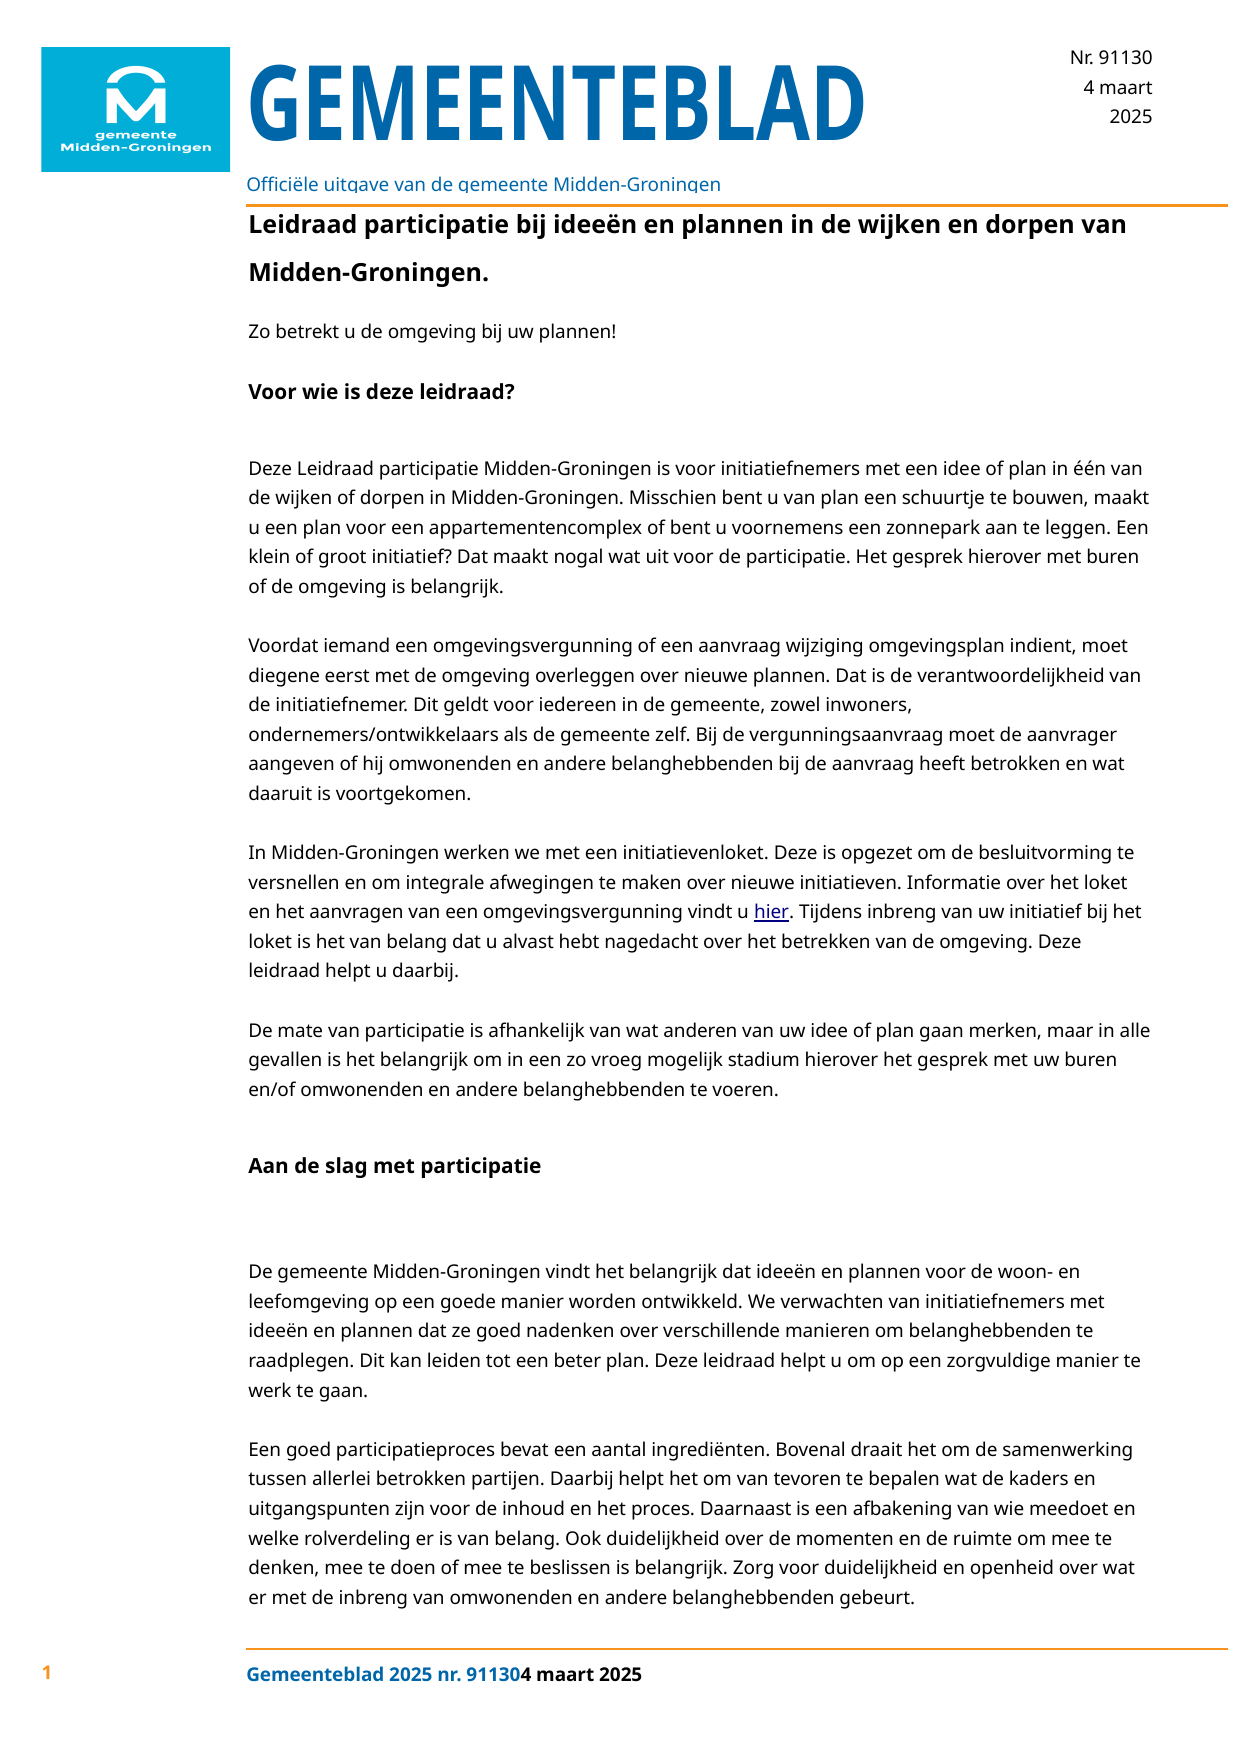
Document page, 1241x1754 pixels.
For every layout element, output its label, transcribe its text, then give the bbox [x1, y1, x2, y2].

picture [184, 146, 190, 153]
picture [108, 66, 164, 82]
text Leidraad participatie bij ideeën en plannen in de wijken en dorpen van Midden-Groningen. [248, 207, 1152, 288]
text Voordat iemand een omgevingsvergunning of een aanvraag wijziging omgevingsplan indient, moet diegene eerst met de omgeving overleggen over nieuwe plannen. Dat is de verantwoordelijkheid van de initiatiefnemer. Dit geldt voor iedereen in de gemeente, zowel inwoners, ondernemers/ontwikkelaars als de gemeente zelf. Bij de vergunningsaanvraag moet de aanvrager aangeven of hij omwonenden en andere belanghebbenden bij de aanvraag heeft betrokken en wat daaruit is voortgekomen. [248, 632, 1152, 806]
text Aan de slag met participatie [248, 1151, 1152, 1180]
text Een goed participatieproces bevat een aantal ingrediënten. Bovenal draait het om de samenwerking tussen allerlei betrokken partijen. Daarbij helpt het om van tevoren te bepalen wat de kaders en uitgangspunten zijn voor de inhoud en het proces. Daarnaast is een afbakening van wie meedoet en welke rolverdeling er is van belang. Ook duidelijkheid over de momenten en de ruimte om mee te denken, mee te doen of mee te beslissen is belangrijk. Zorg voor duidelijkheid en openheid over wat er met de inbreng van omwonenden en andere belanghebbenden gebeurt. [248, 1436, 1152, 1610]
text De gemeente Midden-Groningen vindt het belangrijk dat ideeën en plannen voor de woon- en leefomgeving op een goede manier worden ontwikkeld. We verwachten van initiatiefnemers met ideeën en plannen dat ze goed nadenken over verschillende manieren om belanghebbenden te raadplegen. Dit kan leiden tot een beter plan. Deze leidraad helpt u om op een zorgvuldige manier te werk te gaan. [248, 1258, 1152, 1403]
text Deze Leidraad participatie Midden-Groningen is voor initiatiefnemers met een idee of plan in één van de wijken of dorpen in Midden-Groningen. Misschien bent u van plan een schuurtje te bouwen, maakt u een plan voor een appartementencomplex of bent u voornemens een zonnepark aan te leggen. Een klein of groot initiatief? Dat maakt nogal wat uit voor de participatie. Het gesprek hierover met buren of de omgeving is belangrijk. [248, 455, 1152, 599]
text Zo betrekt u de omgeving bij uw plannen! [248, 318, 1152, 344]
text De mate van participatie is afhankelijk van wat anderen van uw idee of plan gaan merken, maar in alle gevallen is het belangrijk om in een zo vroeg mogelijk stadium hierover het gesprek met uw buren en/of omwonenden en andere belanghebbenden te voeren. [248, 1017, 1152, 1102]
text Voor wie is deze leidraad? [248, 377, 1152, 406]
text In Midden-Groningen werken we met een initiatievenloket. Deze is opgezet om de besluitvorming te versnellen en om integrale afwegingen te maken over nieuwe initiatieven. Informatie over het loket en het aanvragen van een omgevingsvergunning vindt u hier. Tijdens inbreng van uw initiatief bij het loket is het van belang dat u alvast hebt nagedacht over het betrekken van de omgeving. Deze leidraad helpt u daarbij. [248, 839, 1152, 983]
picture [107, 89, 165, 122]
